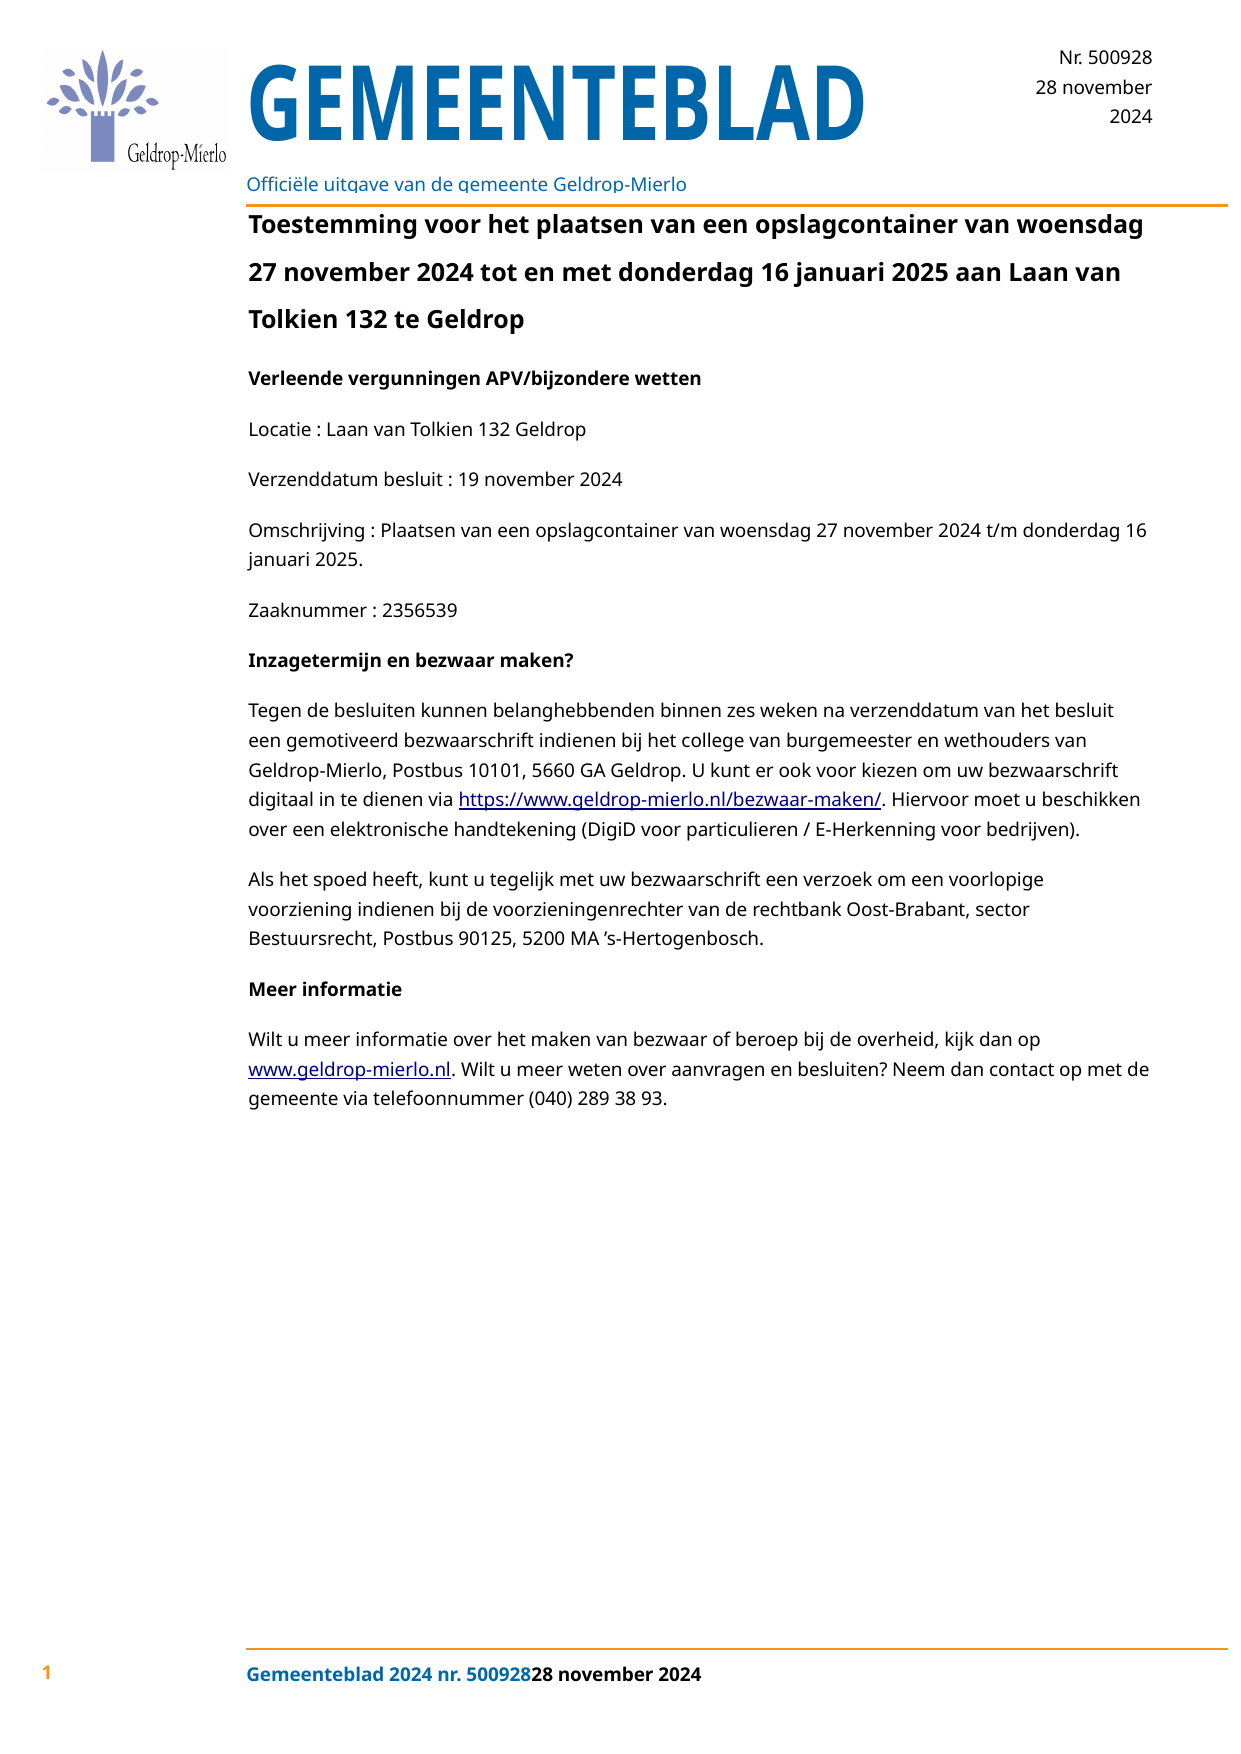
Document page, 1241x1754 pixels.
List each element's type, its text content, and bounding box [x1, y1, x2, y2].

text Zaaknummer : 2356539 [248, 597, 1152, 622]
text Omschrijving : Plaatsen van een opslagcontainer van woensdag 27 november 2024 t/m donderdag 16 januari 2025. [248, 517, 1152, 572]
text Wilt u meer informatie over het maken van bezwaar of beroep bij de overheid, kijk dan op www.geldrop-mierlo.nl. Wilt u meer weten over aanvragen en besluiten? Neem dan contact op met de gemeente via telefoonnummer (040) 289 38 93. [248, 1026, 1152, 1111]
picture [41, 47, 231, 172]
text Toestemming voor het plaatsen van een opslagcontainer van woensdag 27 november 2024 tot en met donderdag 16 januari 2025 aan Laan van Tolkien 132 te Geldrop [248, 207, 1152, 336]
text Meer informatie [248, 976, 1152, 1002]
text Verzenddatum besluit : 19 november 2024 [248, 466, 1152, 492]
text Tegen de besluiten kunnen belanghebbenden binnen zes weken na verzenddatum van het besluit een gemotiveerd bezwaarschrift indienen bij het college van burgemeester en wethouders van Geldrop-Mierlo, Postbus 10101, 5660 GA Geldrop. U kunt er ook voor kiezen om uw bezwaarschrift digitaal in te dienen via https://www.geldrop-mierlo.nl/bezwaar-maken/. Hiervoor moet u beschikken over een elektronische handtekening (DigiD voor particulieren / E-Herkenning voor bedrijven). [248, 698, 1152, 842]
text Als het spoed heeft, kunt u tegelijk met uw bezwaarschrift een verzoek om een voorlopige voorziening indienen bij de voorzieningenrechter van de rechtbank Oost-Brabant, sector Bestuursrecht, Postbus 90125, 5200 MA ’s-Hertogenbosch. [248, 866, 1152, 951]
text Verleende vergunningen APV/bijzondere wetten [248, 366, 1152, 391]
text Inzagetermijn en bezwaar maken? [248, 647, 1152, 673]
text Locatie : Laan van Tolkien 132 Geldrop [248, 416, 1152, 442]
